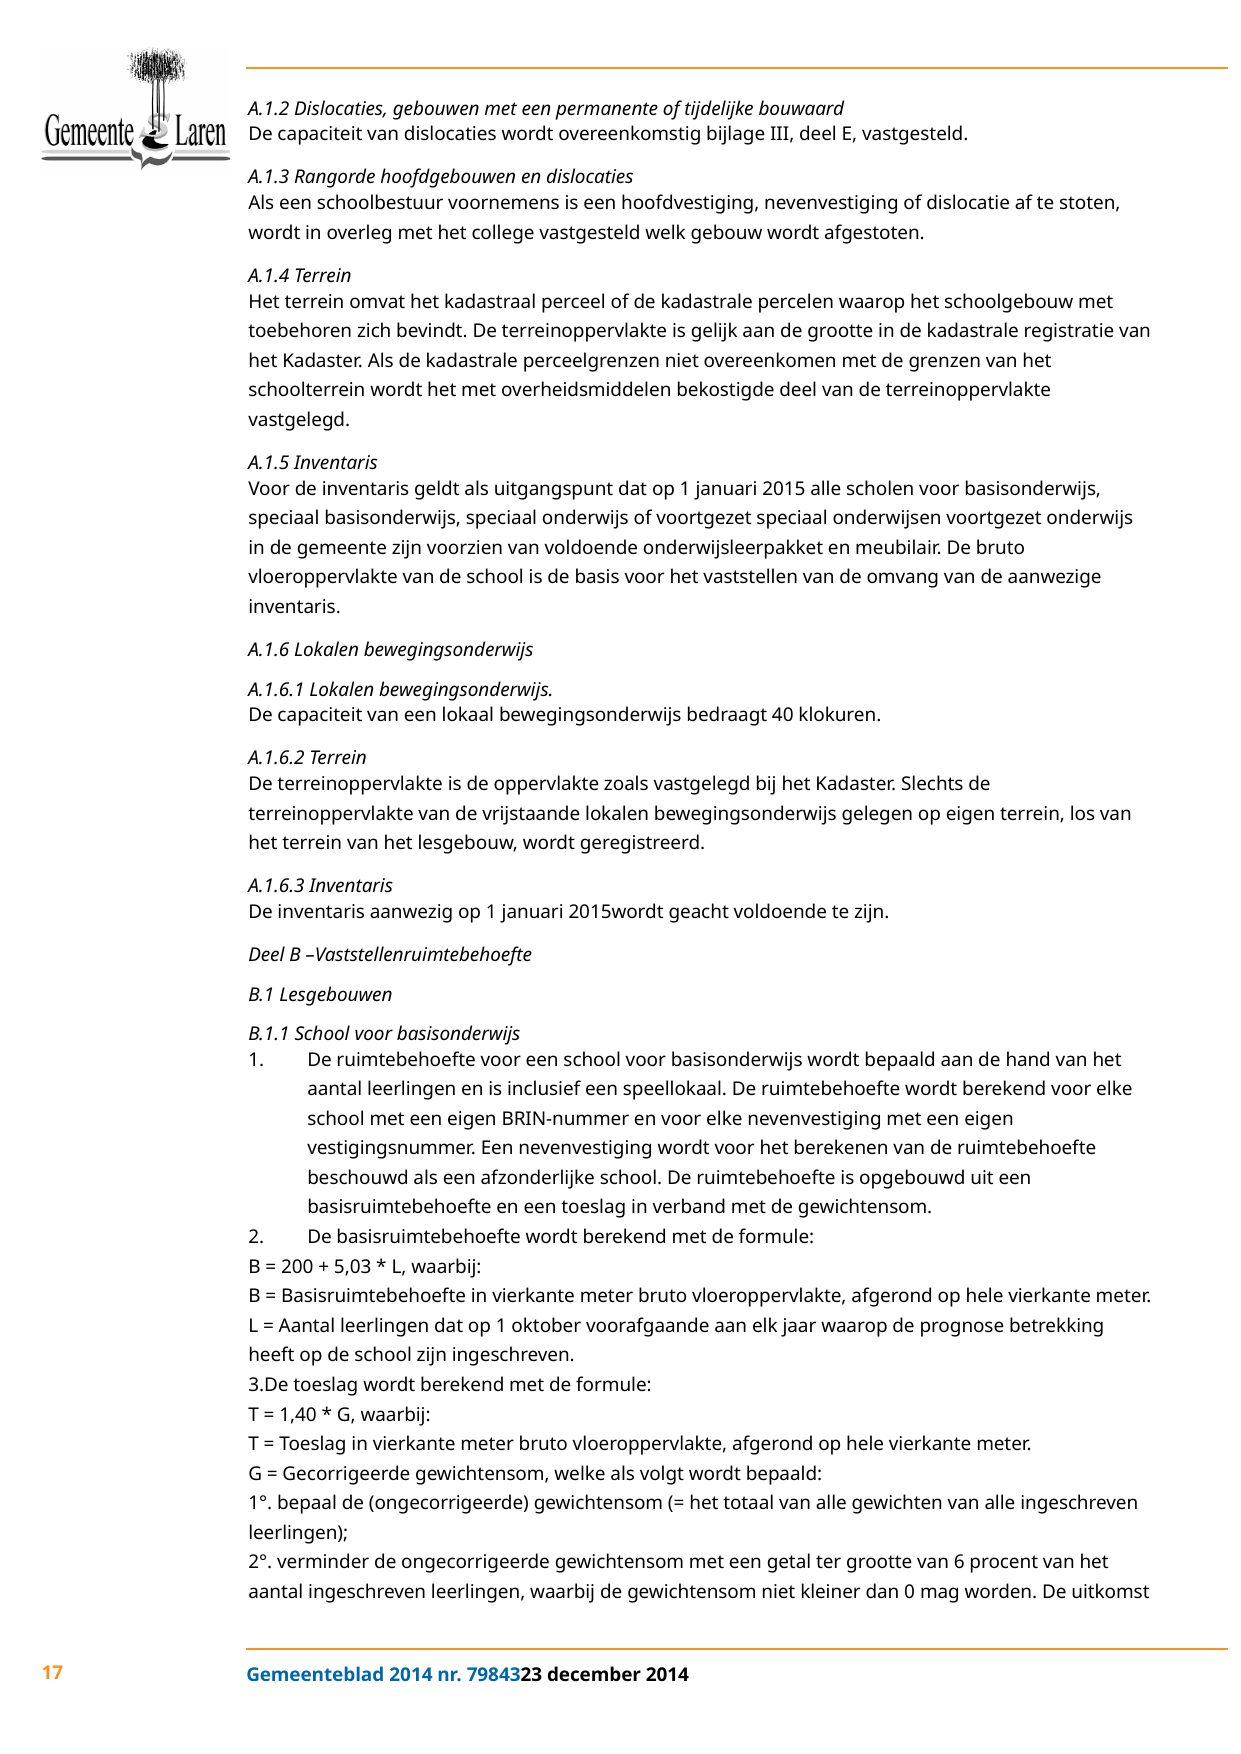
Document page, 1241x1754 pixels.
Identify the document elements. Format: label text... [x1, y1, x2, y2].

text Deel B –Vaststellenruimtebehoefte [248, 941, 1152, 967]
text B = 200 + 5,03 * L, waarbij: [248, 1253, 1152, 1278]
text B.1.1 School voor basisonderwijs [248, 1020, 1152, 1046]
text 3.De toeslag wordt berekend met de formule: [248, 1371, 1152, 1397]
text De capaciteit van een lokaal bewegingsonderwijs bedraagt 40 klokuren. [248, 701, 1152, 727]
picture [41, 47, 231, 172]
text Als een schoolbestuur voornemens is een hoofdvestiging, nevenvestiging of dislocatie af te stoten, wordt in overleg met het college vastgesteld welk gebouw wordt afgestoten. [248, 189, 1152, 245]
text A.1.5 Inventaris [248, 449, 1152, 475]
text A.1.3 Rangorde hoofdgebouwen en dislocaties [248, 164, 1152, 189]
text G = Gecorrigeerde gewichtensom, welke als volgt wordt bepaald: [248, 1460, 1152, 1486]
text B = Basisruimtebehoefte in vierkante meter bruto vloeroppervlakte, afgerond op hele vierkante meter. [248, 1282, 1152, 1308]
text A.1.6.3 Inventaris [248, 873, 1152, 898]
text De terreinoppervlakte is de oppervlakte zoals vastgelegd bij het Kadaster. Slechts de terreinoppervlakte van de vrijstaande lokalen bewegingsonderwijs gelegen op eigen terrein, los van het terrein van het lesgebouw, wordt geregistreerd. [248, 770, 1152, 855]
text T = Toeslag in vierkante meter bruto vloeroppervlakte, afgerond op hele vierkante meter. [248, 1430, 1152, 1456]
list De basisruimtebehoefte wordt berekend met de formule: [248, 1223, 1152, 1249]
text A.1.6 Lokalen bewegingsonderwijs [248, 636, 1152, 662]
text A.1.2 Dislocaties, gebouwen met een permanente of tijdelijke bouwaard [248, 95, 1152, 121]
text Het terrein omvat het kadastraal perceel of de kadastrale percelen waarop het schoolgebouw met toebehoren zich bevindt. De terreinoppervlakte is gelijk aan de grootte in de kadastrale registratie van het Kadaster. Als de kadastrale perceelgrenzen niet overeenkomen met de grenzen van het schoolterrein wordt het met overheidsmiddelen bekostigde deel van de terreinoppervlakte vastgelegd. [248, 288, 1152, 432]
text De capaciteit van dislocaties wordt overeenkomstig bijlage III, deel E, vastgesteld. [248, 121, 1152, 146]
list De ruimtebehoefte voor een school voor basisonderwijs wordt bepaald aan de hand van het aantal leerlingen en is inclusief een speellokaal. De ruimtebehoefte wordt berekend voor elke school met een eigen BRIN-nummer en voor elke nevenvestiging met een eigen vestigingsnummer. Een nevenvestiging wordt voor het berekenen van de ruimtebehoefte beschouwd als een afzonderlijke school. De ruimtebehoefte is opgebouwd uit een basisruimtebehoefte en een toeslag in verband met de gewichtensom. [248, 1046, 1152, 1219]
text De inventaris aanwezig op 1 januari 2015wordt geacht voldoende te zijn. [248, 898, 1152, 924]
text 1°. bepaal de (ongecorrigeerde) gewichtensom (= het totaal van alle gewichten van alle ingeschreven leerlingen); [248, 1489, 1152, 1545]
text Voor de inventaris geldt als uitgangspunt dat op 1 januari 2015 alle scholen voor basisonderwijs, speciaal basisonderwijs, speciaal onderwijs of voortgezet speciaal onderwijsen voortgezet onderwijs in de gemeente zijn voorzien van voldoende onderwijsleerpakket en meubilair. De bruto vloeroppervlakte van de school is de basis voor het vaststellen van de omvang van de aanwezige inventaris. [248, 475, 1152, 619]
text L = Aantal leerlingen dat op 1 oktober voorafgaande aan elk jaar waarop de prognose betrekking heeft op de school zijn ingeschreven. [248, 1312, 1152, 1367]
text A.1.4 Terrein [248, 262, 1152, 288]
text 2°. verminder de ongecorrigeerde gewichtensom met een getal ter grootte van 6 procent van het aantal ingeschreven leerlingen, waarbij de gewichtensom niet kleiner dan 0 mag worden. De uitkomst [248, 1549, 1152, 1604]
text T = 1,40 * G, waarbij: [248, 1401, 1152, 1426]
text A.1.6.2 Terrein [248, 744, 1152, 770]
text A.1.6.1 Lokalen bewegingsonderwijs. [248, 676, 1152, 701]
text B.1 Lesgebouwen [248, 981, 1152, 1006]
